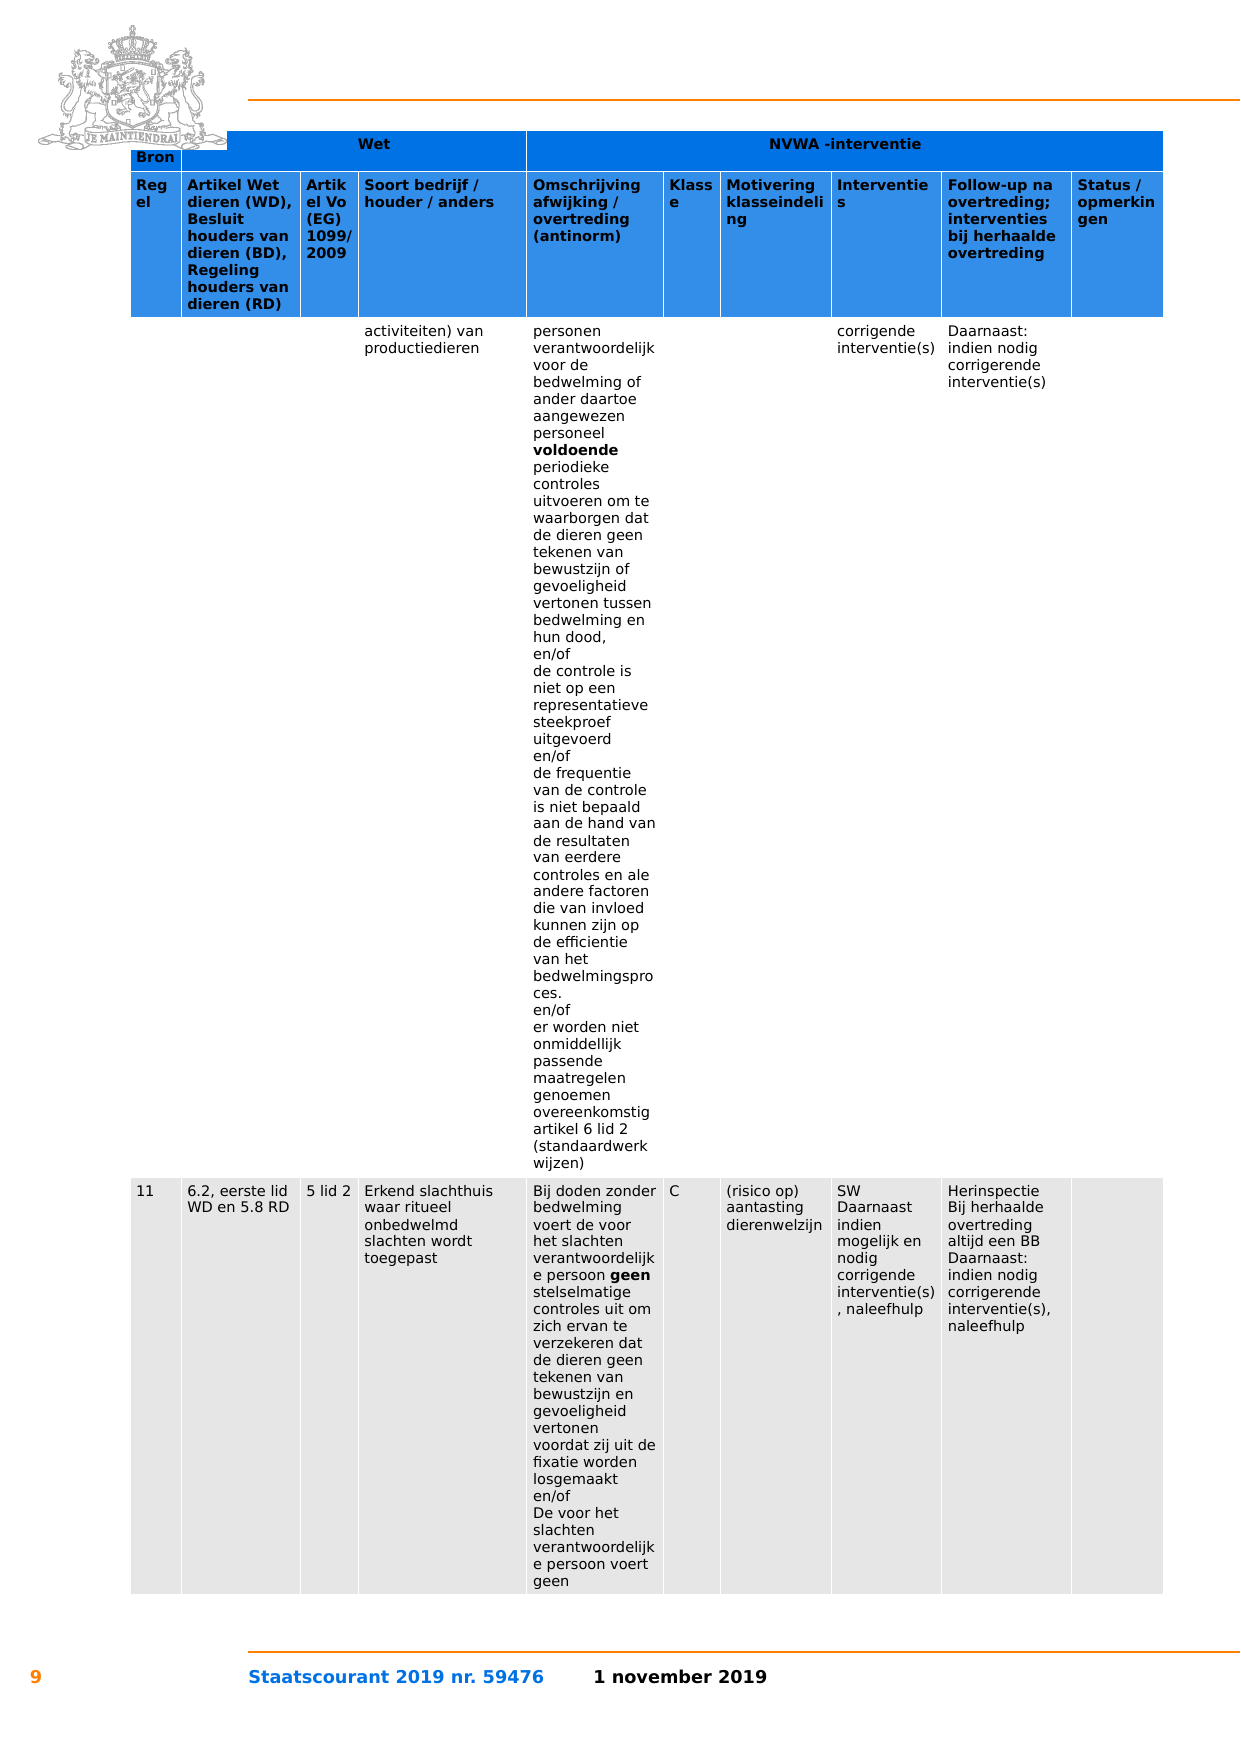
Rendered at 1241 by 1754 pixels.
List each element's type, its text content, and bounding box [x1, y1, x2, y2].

table_cell [721, 318, 831, 1177]
table_cell 6.2, eerste lid WD en 5.8 RD [182, 1178, 300, 1594]
table_header NVWA -interventie [527, 131, 1163, 171]
table_header Wet [182, 131, 526, 171]
picture [38, 25, 227, 150]
table_cell Artikel Wet dieren (WD), Besluit houders van dieren (BD), Regeling houders van dieren (RD) [182, 172, 300, 317]
table_cell personen verantwoordelijk voor de bedwelming of ander daartoe aangewezen personeel voldoende periodieke controles uitvoeren om te waarborgen dat de dieren geen tekenen van bewustzijn of gevoeligheid vertonen tussen bedwelming en hun dood, en/of de controle is niet op een representatieve steekproef uitgevoerd en/of de frequentie van de controle is niet bepaald aan de hand van de resultaten van eerdere controles en ale andere factoren die van invloed kunnen zijn op de efficientie van het bedwelmingsproces. en/of er worden niet onmiddellijk passende maatregelen genoemen overeenkomstig artikel 6 lid 2 (standaardwerkwijzen) [527, 318, 663, 1177]
table_cell Interventies [832, 172, 941, 317]
table_cell Bij doden zonder bedwelming voert de voor het slachten verantwoordelijke persoon geen stelselmatige controles uit om zich ervan te verzekeren dat de dieren geen tekenen van bewustzijn en gevoeligheid vertonen voordat zij uit de fixatie worden losgemaakt en/of De voor het slachten verantwoordelijke persoon voert geen [527, 1178, 663, 1594]
table_cell 5 lid 2 [301, 1178, 358, 1594]
table_cell Motivering klasseindeling [721, 172, 831, 317]
table_cell Herinspectie Bij herhaalde overtreding altijd een BB Daarnaast: indien nodig corrigerende interventie(s), naleefhulp [942, 1178, 1071, 1594]
table_cell Omschrijving afwijking / overtreding (antinorm) [527, 172, 663, 317]
table_cell [1072, 318, 1163, 1177]
table_cell [182, 318, 300, 1177]
table_cell Soort bedrijf / houder / anders [359, 172, 526, 317]
table_cell Artikel Vo (EG) 1099/ 2009 [301, 172, 358, 317]
table_cell [131, 318, 181, 1177]
table_cell SW Daarnaast indien mogelijk en nodig corrigende interventie(s), naleefhulp [832, 1178, 941, 1594]
table_cell [664, 318, 720, 1177]
table_cell [1072, 1178, 1163, 1594]
table_cell Klasse [664, 172, 720, 317]
table_cell Erkend slachthuis waar ritueel onbedwelmd slachten wordt toegepast [359, 1178, 526, 1594]
table_cell Status / opmerkingen [1072, 172, 1163, 317]
table_cell corrigende interventie(s) [832, 318, 941, 1177]
table_cell Regel [131, 172, 181, 317]
table_cell Daarnaast: indien nodig corrigerende interventie(s) [942, 318, 1071, 1177]
table_cell Follow-up na overtreding; interventies bij herhaalde overtreding [942, 172, 1071, 317]
table_cell activiteiten) van productiedieren [359, 318, 526, 1177]
table_header Bron [131, 150, 181, 171]
table_cell [301, 318, 358, 1177]
table_cell C [664, 1178, 720, 1594]
table_cell (risico op) aantasting dierenwelzijn [721, 1178, 831, 1594]
table_cell 11 [131, 1178, 181, 1594]
